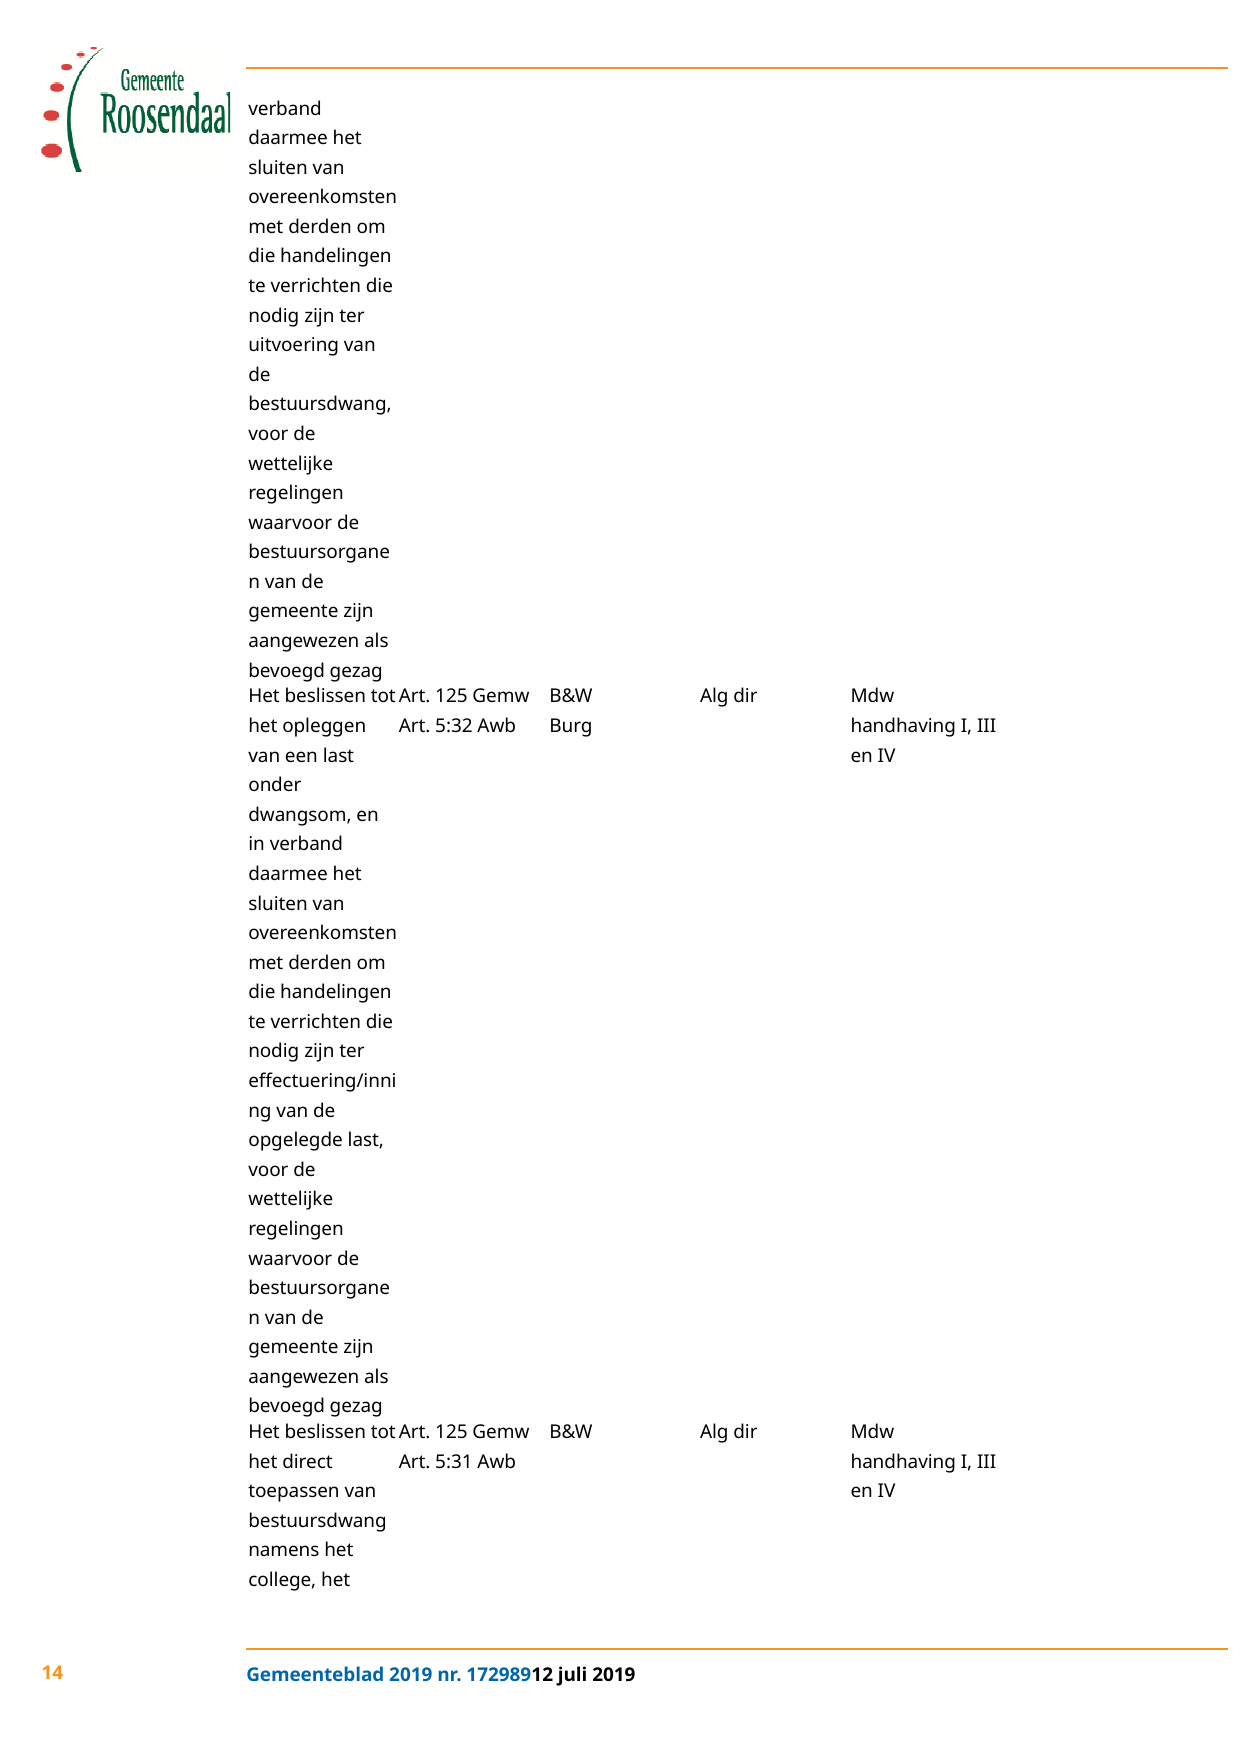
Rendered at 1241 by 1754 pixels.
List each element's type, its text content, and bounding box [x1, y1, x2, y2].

picture [41, 47, 231, 172]
table_cell Het beslissen tot het opleggen van een last onder dwangsom, en in verband daarmee het sluiten van overeenkomsten met derden om die handelingen te verrichten die nodig zijn ter effectuering/inning van de opgelegde last, voor de wettelijke regelingen waarvoor de bestuursorganen van de gemeente zijn aangewezen als bevoegd gezag [248, 683, 398, 1418]
table_cell [1001, 683, 1152, 1418]
table_cell Mdw handhaving I, III en IV [850, 1418, 1001, 1592]
table_cell [850, 95, 1001, 683]
table_cell Art. 125 Gemw Art. 5:32 Awb [399, 683, 549, 1418]
table_cell Alg dir [700, 1418, 850, 1592]
table_cell verband daarmee het sluiten van overeenkomsten met derden om die handelingen te verrichten die nodig zijn ter uitvoering van de bestuursdwang, voor de wettelijke regelingen waarvoor de bestuursorganen van de gemeente zijn aangewezen als bevoegd gezag [248, 95, 398, 683]
table_cell Alg dir [700, 683, 850, 1418]
table_cell [1001, 1418, 1152, 1592]
table_cell Art. 125 Gemw Art. 5:31 Awb [399, 1418, 549, 1592]
table_cell B&W [549, 1418, 700, 1592]
table_cell [1001, 95, 1152, 683]
table_cell Mdw handhaving I, III en IV [850, 683, 1001, 1418]
table_cell [700, 95, 850, 683]
table_cell B&W Burg [549, 683, 700, 1418]
table_cell [399, 95, 549, 683]
table_cell [549, 95, 700, 683]
table_cell Het beslissen tot het direct toepassen van bestuursdwang namens het college, het [248, 1418, 398, 1592]
